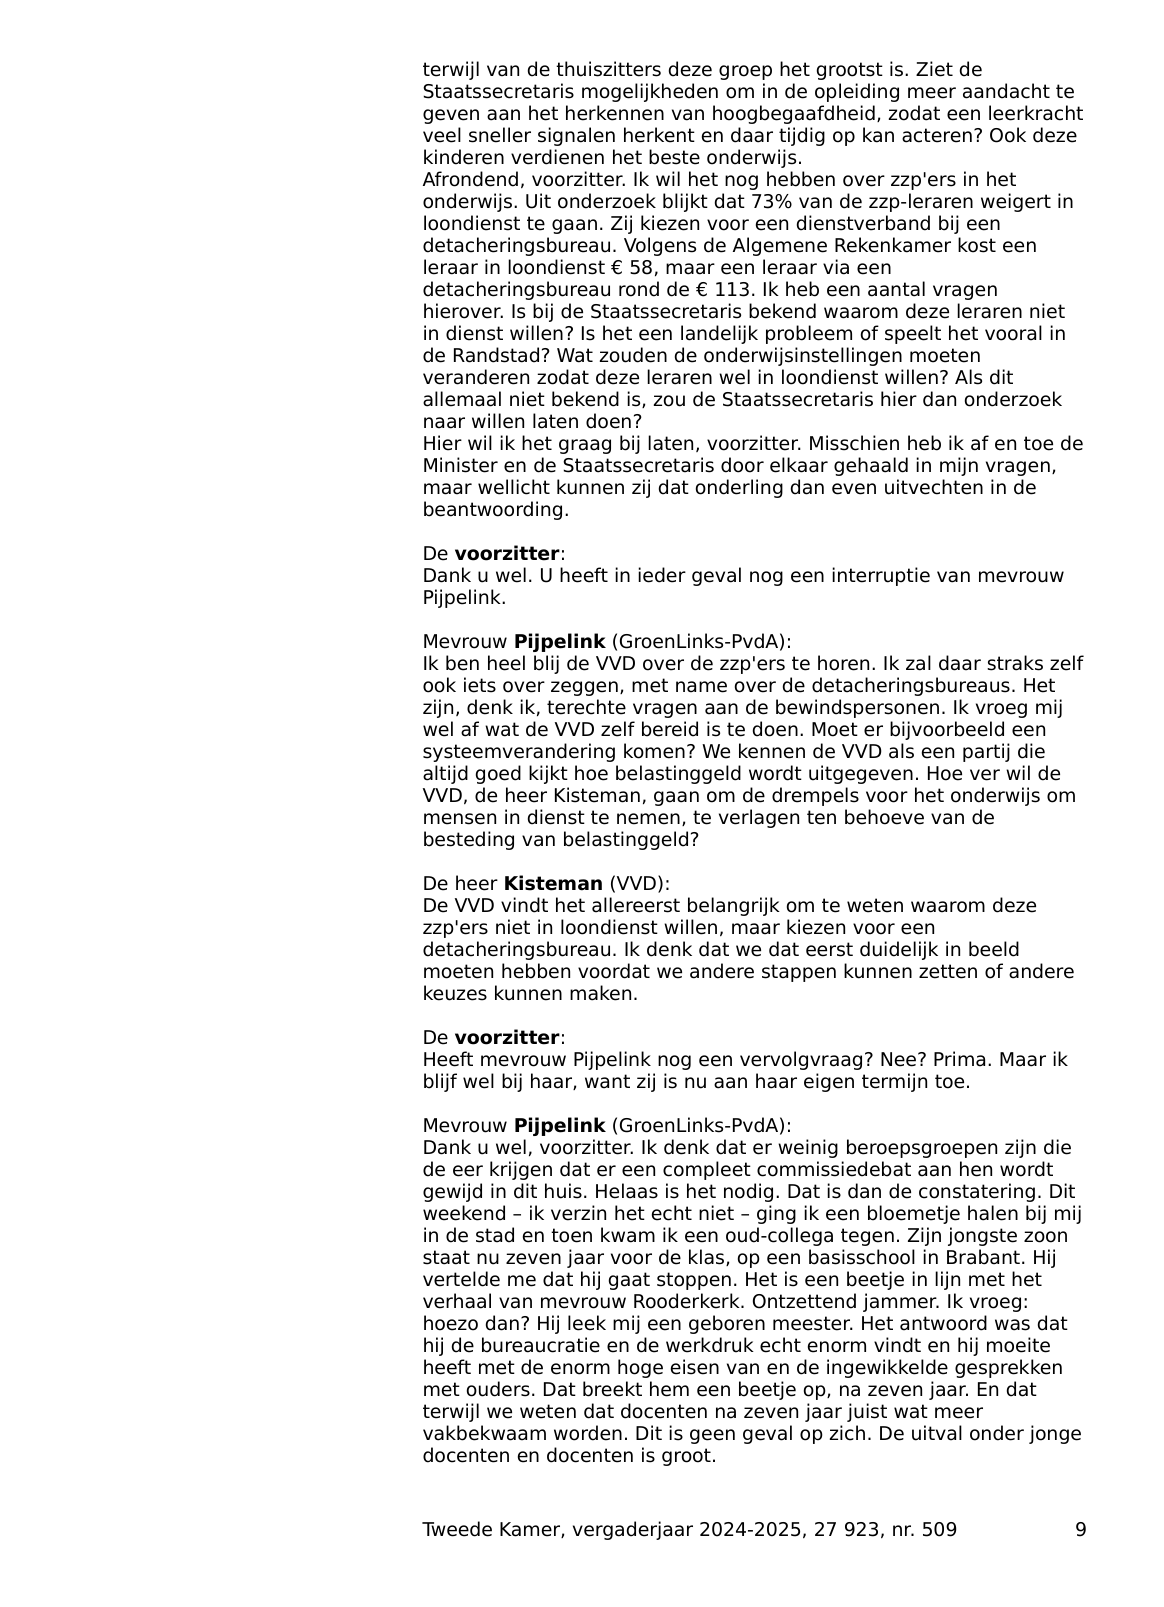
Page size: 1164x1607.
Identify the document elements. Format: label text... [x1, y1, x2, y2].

text De VVD vindt het allereerst belangrijk om te weten waarom deze zzp'ers niet in loondienst willen, maar kiezen voor een detacheringsbureau. Ik denk dat we dat eerst duidelijk in beeld moeten hebben voordat we andere stappen kunnen zetten of andere keuzes kunnen maken. [422, 895, 1087, 1005]
text De voorzitter: [422, 1027, 1087, 1049]
text Dank u wel, voorzitter. Ik denk dat er weinig beroepsgroepen zijn die de eer krijgen dat er een compleet commissiedebat aan hen wordt gewijd in dit huis. Helaas is het nodig. Dat is dan de constatering. Dit weekend – ik verzin het echt niet – ging ik een bloemetje halen bij mij in de stad en toen kwam ik een oud-collega tegen. Zijn jongste zoon staat nu zeven jaar voor de klas, op een basisschool in Brabant. Hij vertelde me dat hij gaat stoppen. Het is een beetje in lijn met het verhaal van mevrouw Rooderkerk. Ontzettend jammer. Ik vroeg: hoezo dan? Hij leek mij een geboren meester. Het antwoord was dat hij de bureaucratie en de werkdruk echt enorm vindt en hij moeite heeft met de enorm hoge eisen van en de ingewikkelde gesprekken met ouders. Dat breekt hem een beetje op, na zeven jaar. En dat terwijl we weten dat docenten na zeven jaar juist wat meer vakbekwaam worden. Dit is geen geval op zich. De uitval onder jonge docenten en docenten is groot. [422, 1137, 1087, 1467]
text De heer Kisteman (VVD): [422, 873, 1087, 895]
text De voorzitter: [422, 543, 1087, 565]
text Dank u wel. U heeft in ieder geval nog een interruptie van mevrouw Pijpelink. [422, 565, 1087, 609]
text terwijl van de thuiszitters deze groep het grootst is. Ziet de Staatssecretaris mogelijkheden om in de opleiding meer aandacht te geven aan het herkennen van hoogbegaafdheid, zodat een leerkracht veel sneller signalen herkent en daar tijdig op kan acteren? Ook deze kinderen verdienen het beste onderwijs. [422, 59, 1087, 169]
text Heeft mevrouw Pijpelink nog een vervolgvraag? Nee? Prima. Maar ik blijf wel bij haar, want zij is nu aan haar eigen termijn toe. [422, 1049, 1087, 1093]
text Afrondend, voorzitter. Ik wil het nog hebben over zzp'ers in het onderwijs. Uit onderzoek blijkt dat 73% van de zzp-leraren weigert in loondienst te gaan. Zij kiezen voor een dienstverband bij een detacheringsbureau. Volgens de Algemene Rekenkamer kost een leraar in loondienst € 58, maar een leraar via een detacheringsbureau rond de € 113. Ik heb een aantal vragen hierover. Is bij de Staatssecretaris bekend waarom deze leraren niet in dienst willen? Is het een landelijk probleem of speelt het vooral in de Randstad? Wat zouden de onderwijsinstellingen moeten veranderen zodat deze leraren wel in loondienst willen? Als dit allemaal niet bekend is, zou de Staatssecretaris hier dan onderzoek naar willen laten doen? [422, 169, 1087, 433]
text Ik ben heel blij de VVD over de zzp'ers te horen. Ik zal daar straks zelf ook iets over zeggen, met name over de detacheringsbureaus. Het zijn, denk ik, terechte vragen aan de bewindspersonen. Ik vroeg mij wel af wat de VVD zelf bereid is te doen. Moet er bijvoorbeeld een systeemverandering komen? We kennen de VVD als een partij die altijd goed kijkt hoe belastinggeld wordt uitgegeven. Hoe ver wil de VVD, de heer Kisteman, gaan om de drempels voor het onderwijs om mensen in dienst te nemen, te verlagen ten behoeve van de besteding van belastinggeld? [422, 653, 1087, 851]
text Hier wil ik het graag bij laten, voorzitter. Misschien heb ik af en toe de Minister en de Staatssecretaris door elkaar gehaald in mijn vragen, maar wellicht kunnen zij dat onderling dan even uitvechten in de beantwoording. [422, 433, 1087, 521]
text Mevrouw Pijpelink (GroenLinks-PvdA): [422, 1115, 1087, 1137]
text Mevrouw Pijpelink (GroenLinks-PvdA): [422, 631, 1087, 653]
